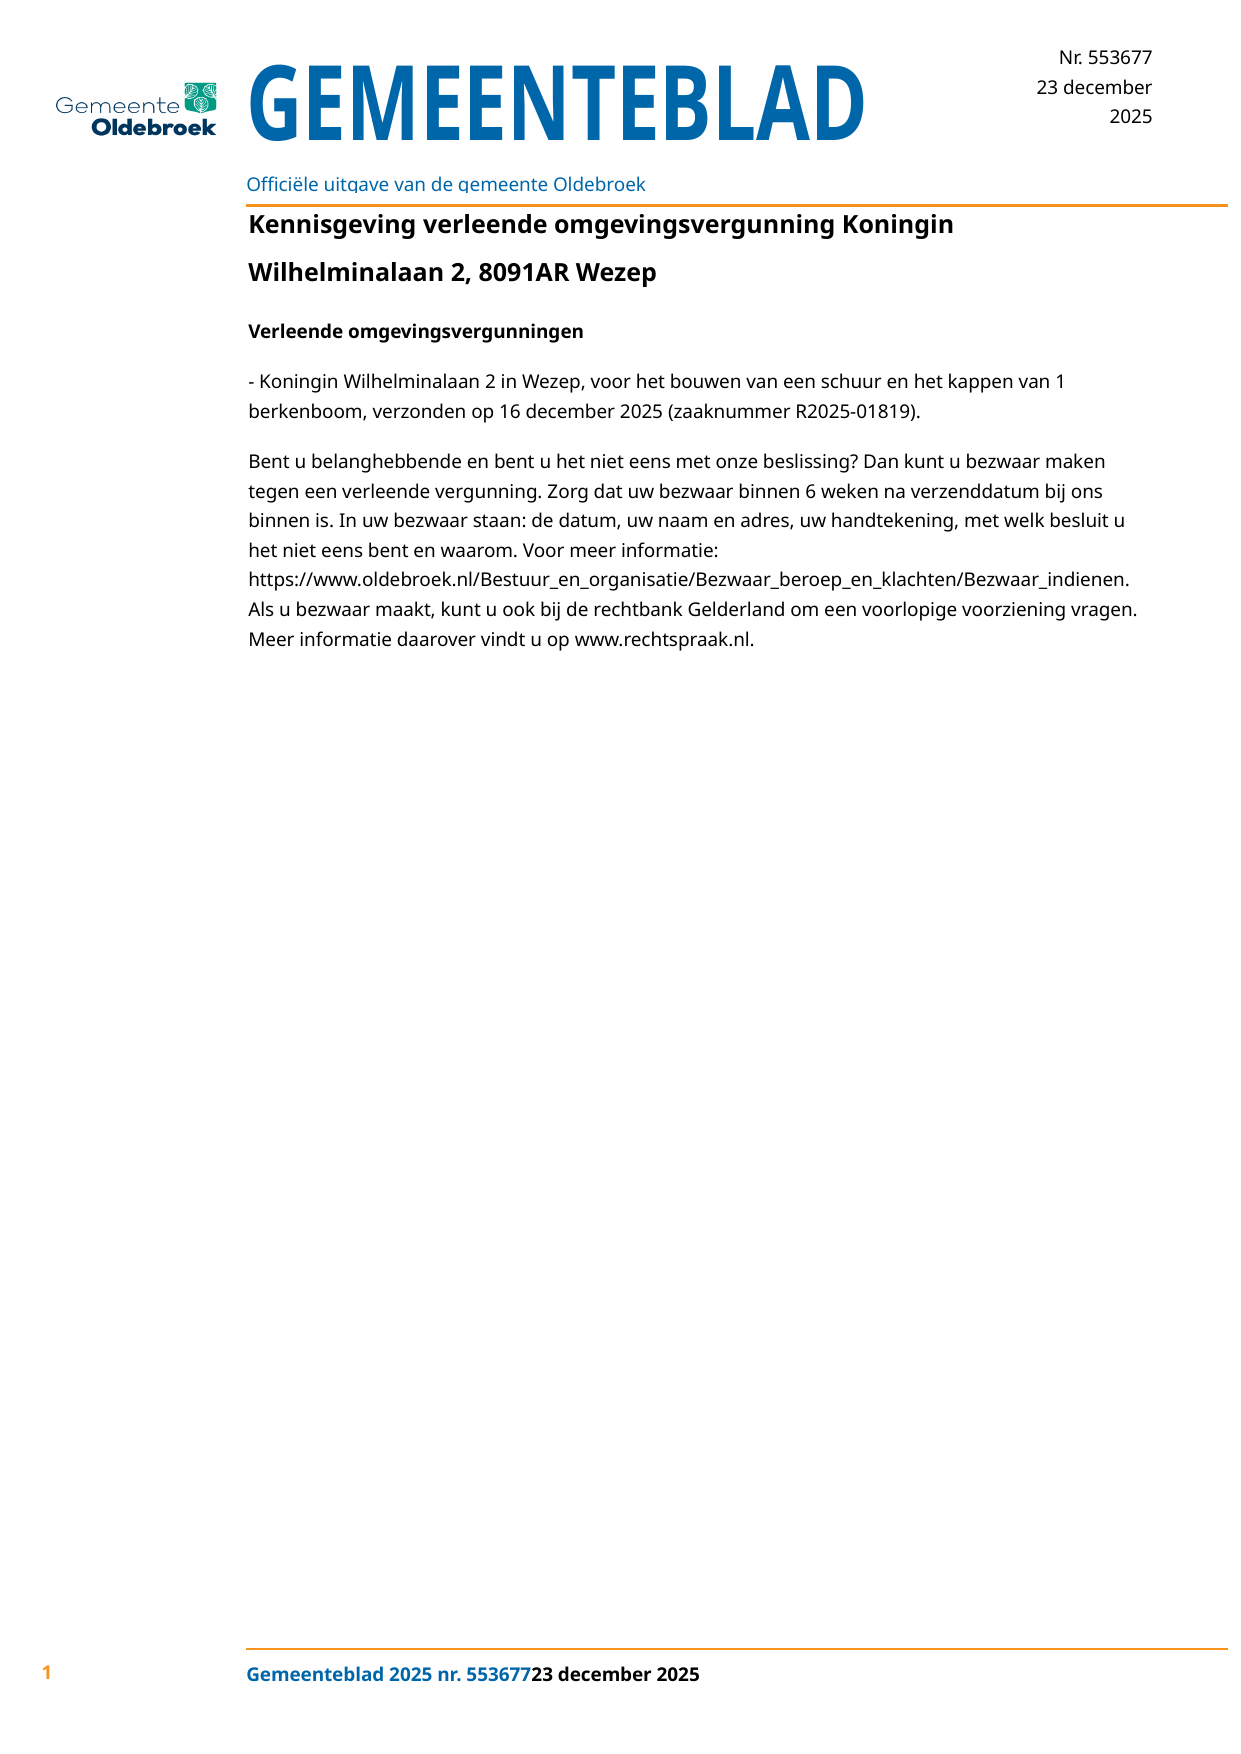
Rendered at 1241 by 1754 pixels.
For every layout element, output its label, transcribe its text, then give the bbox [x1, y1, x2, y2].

text Verleende omgevingsvergunningen [248, 318, 1152, 344]
picture [41, 47, 231, 172]
text Kennisgeving verleende omgevingsvergunning Koningin Wilhelminalaan 2, 8091AR Wezep [248, 207, 1152, 288]
text Bent u belanghebbende en bent u het niet eens met onze beslissing? Dan kunt u bezwaar maken tegen een verleende vergunning. Zorg dat uw bezwaar binnen 6 weken na verzenddatum bij ons binnen is. In uw bezwaar staan: de datum, uw naam en adres, uw handtekening, met welk besluit u het niet eens bent en waarom. Voor meer informatie: https://www.oldebroek.nl/Bestuur_en_organisatie/Bezwaar_beroep_en_klachten/Bezwaar_indienen. Als u bezwaar maakt, kunt u ook bij de rechtbank Gelderland om een voorlopige voorziening vragen. Meer informatie daarover vindt u op www.rechtspraak.nl. [248, 448, 1152, 652]
text - Koningin Wilhelminalaan 2 in Wezep, voor het bouwen van een schuur en het kappen van 1 berkenboom, verzonden op 16 december 2025 (zaaknummer R2025-01819). [248, 368, 1152, 424]
